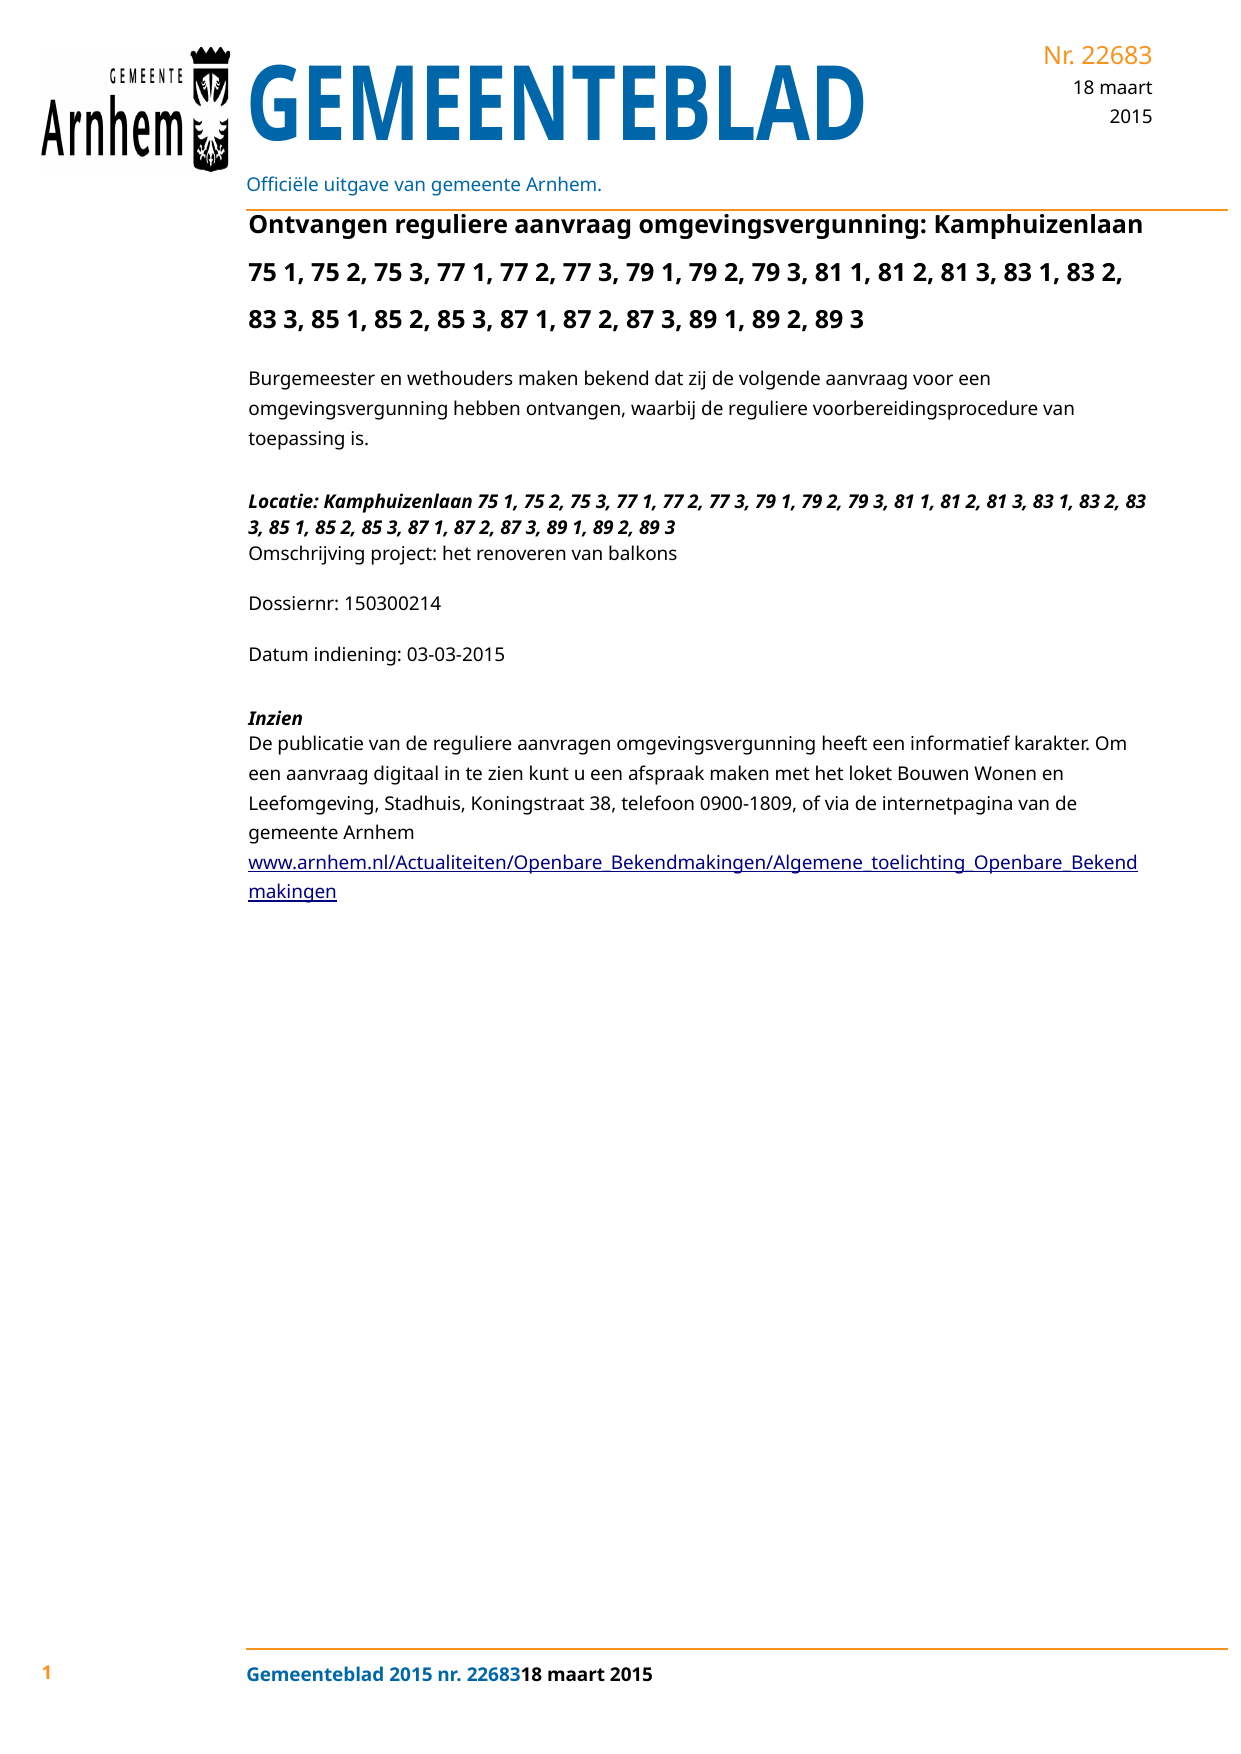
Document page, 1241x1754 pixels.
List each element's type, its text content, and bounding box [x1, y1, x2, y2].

text Ontvangen reguliere aanvraag omgevingsvergunning: Kamphuizenlaan 75 1, 75 2, 75 3, 77 1, 77 2, 77 3, 79 1, 79 2, 79 3, 81 1, 81 2, 81 3, 83 1, 83 2, 83 3, 85 1, 85 2, 85 3, 87 1, 87 2, 87 3, 89 1, 89 2, 89 3 [248, 211, 1152, 336]
picture [41, 47, 231, 172]
text Inzien [248, 705, 1152, 731]
text Locatie: Kamphuizenlaan 75 1, 75 2, 75 3, 77 1, 77 2, 77 3, 79 1, 79 2, 79 3, 81 1, 81 2, 81 3, 83 1, 83 2, 83 3, 85 1, 85 2, 85 3, 87 1, 87 2, 87 3, 89 1, 89 2, 89 3 [248, 489, 1152, 540]
text Dossiernr: 150300214 [248, 591, 1152, 616]
text Burgemeester en wethouders maken bekend dat zij de volgende aanvraag voor een omgevingsvergunning hebben ontvangen, waarbij de reguliere voorbereidingsprocedure van toepassing is. [248, 366, 1152, 450]
text Datum indiening: 03-03-2015 [248, 641, 1152, 667]
text De publicatie van de reguliere aanvragen omgevingsvergunning heeft een informatief karakter. Om een aanvraag digitaal in te zien kunt u een afspraak maken met het loket Bouwen Wonen en Leefomgeving, Stadhuis, Koningstraat 38, telefoon 0900-1809, of via de internetpagina van de gemeente Arnhem www.arnhem.nl/Actualiteiten/Openbare_Bekendmakingen/Algemene_toelichting_Openbare_Bekendmakingen [248, 731, 1152, 904]
text Omschrijving project: het renoveren van balkons [248, 540, 1152, 566]
